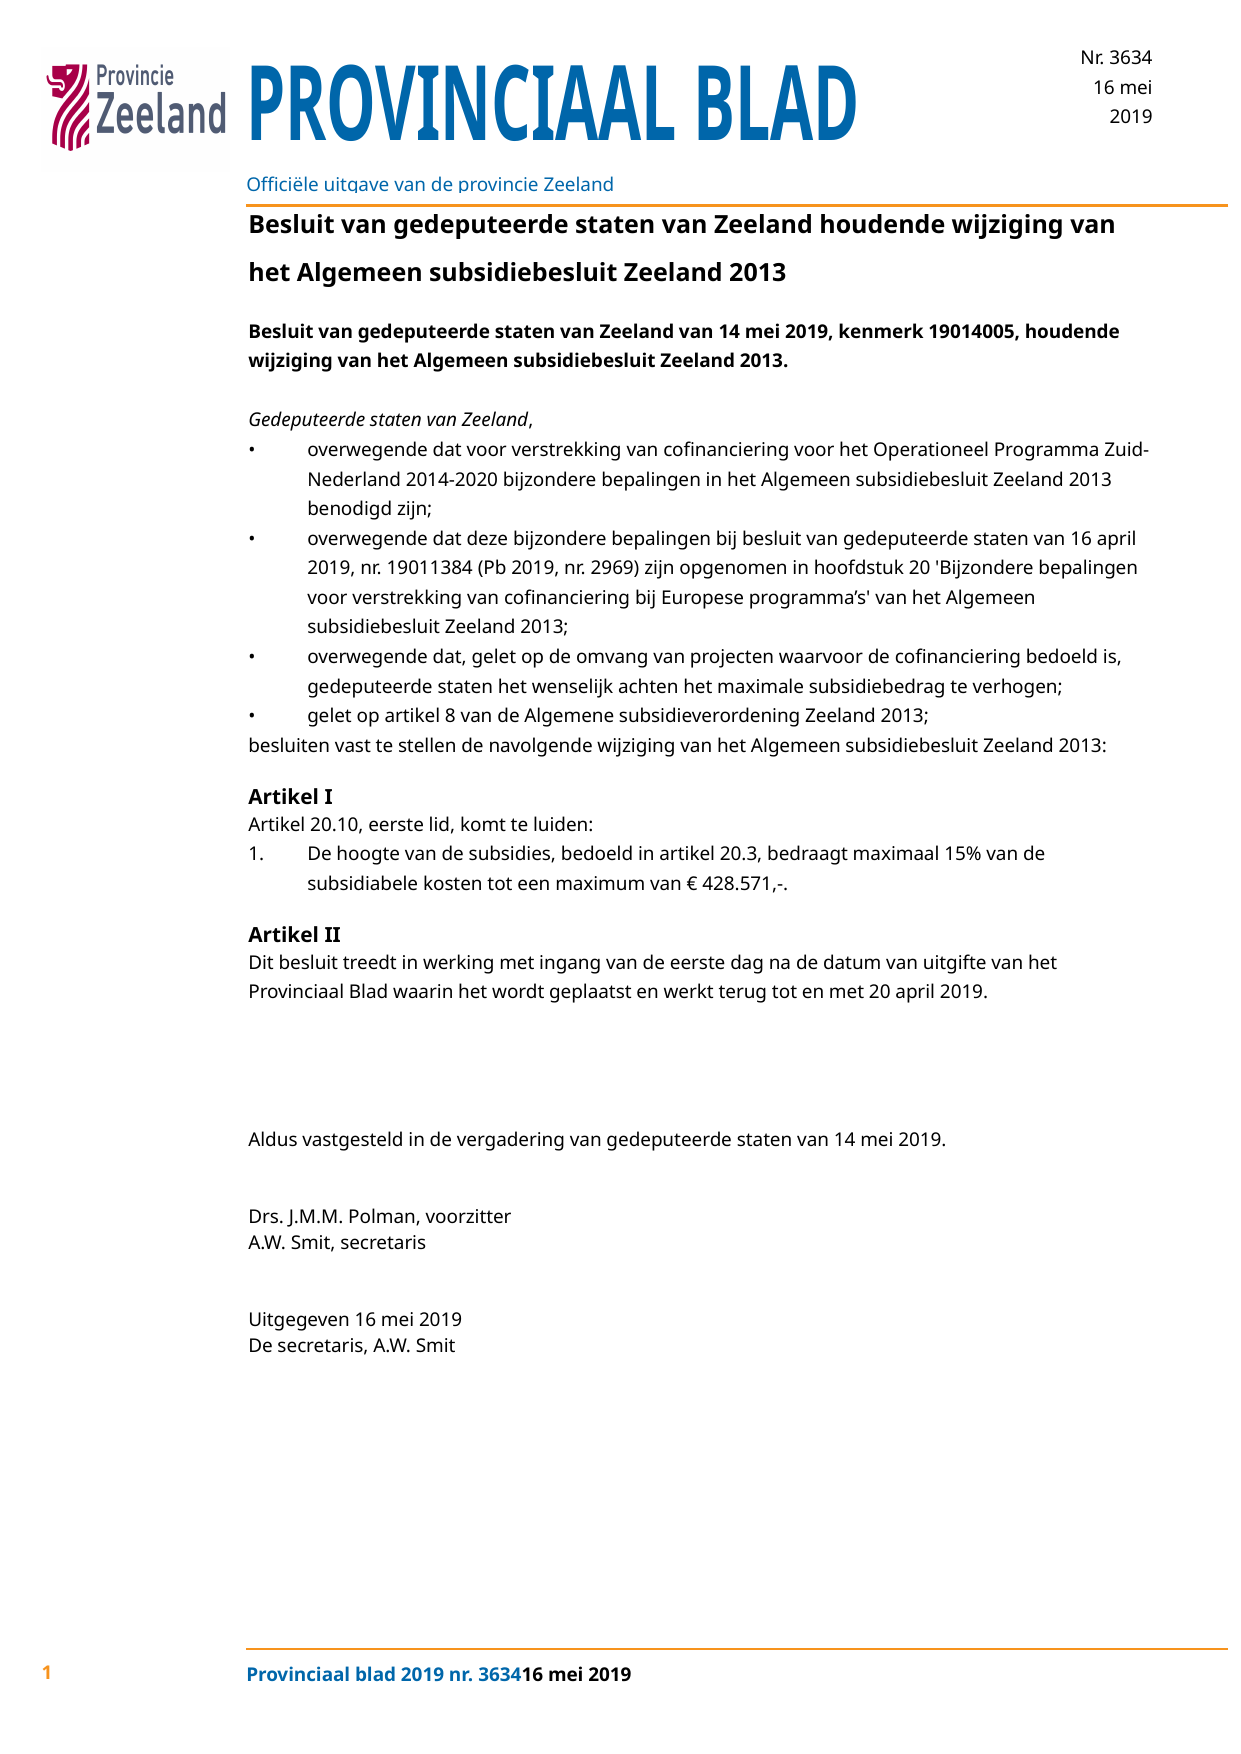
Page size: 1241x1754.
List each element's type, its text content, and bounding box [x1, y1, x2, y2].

list gelet op artikel 8 van de Algemene subsidieverordening Zeeland 2013; [248, 702, 1152, 728]
text Dit besluit treedt in werking met ingang van de eerste dag na de datum van uitgifte van het Provinciaal Blad waarin het wordt geplaatst en werkt terug tot en met 20 april 2019. [248, 949, 1152, 1004]
list overwegende dat, gelet op de omvang van projecten waarvoor de cofinanciering bedoeld is, gedeputeerde staten het wenselijk achten het maximale subsidiebedrag te verhogen; [248, 643, 1152, 699]
text A.W. Smit, secretaris [248, 1229, 1152, 1255]
text besluiten vast te stellen de navolgende wijziging van het Algemeen subsidiebesluit Zeeland 2013: [248, 732, 1152, 758]
text Gedeputeerde staten van Zeeland, [248, 407, 1152, 432]
text Besluit van gedeputeerde staten van Zeeland houdende wijziging van het Algemeen subsidiebesluit Zeeland 2013 [248, 207, 1152, 288]
text Aldus vastgesteld in de vergadering van gedeputeerde staten van 14 mei 2019. [248, 1126, 1152, 1152]
text Uitgegeven 16 mei 2019 [248, 1307, 1152, 1332]
text Drs. J.M.M. Polman, voorzitter [248, 1204, 1152, 1229]
list De hoogte van de subsidies, bedoeld in artikel 20.3, bedraagt maximaal 15% van de subsidiabele kosten tot een maximum van € 428.571,-. [248, 841, 1152, 896]
text Artikel II [248, 921, 1152, 949]
text Artikel I [248, 782, 1152, 811]
list overwegende dat deze bijzondere bepalingen bij besluit van gedeputeerde staten van 16 april 2019, nr. 19011384 (Pb 2019, nr. 2969) zijn opgenomen in hoofdstuk 20 'Bijzondere bepalingen voor verstrekking van cofinanciering bij Europese programma’s' van het Algemeen subsidiebesluit Zeeland 2013; [248, 525, 1152, 639]
picture [41, 47, 231, 172]
list overwegende dat voor verstrekking van cofinanciering voor het Operationeel Programma Zuid-Nederland 2014-2020 bijzondere bepalingen in het Algemeen subsidiebesluit Zeeland 2013 benodigd zijn; [248, 436, 1152, 521]
text Besluit van gedeputeerde staten van Zeeland van 14 mei 2019, kenmerk 19014005, houdende wijziging van het Algemeen subsidiebesluit Zeeland 2013. [248, 318, 1152, 373]
text De secretaris, A.W. Smit [248, 1332, 1152, 1358]
text Artikel 20.10, eerste lid, komt te luiden: [248, 811, 1152, 837]
